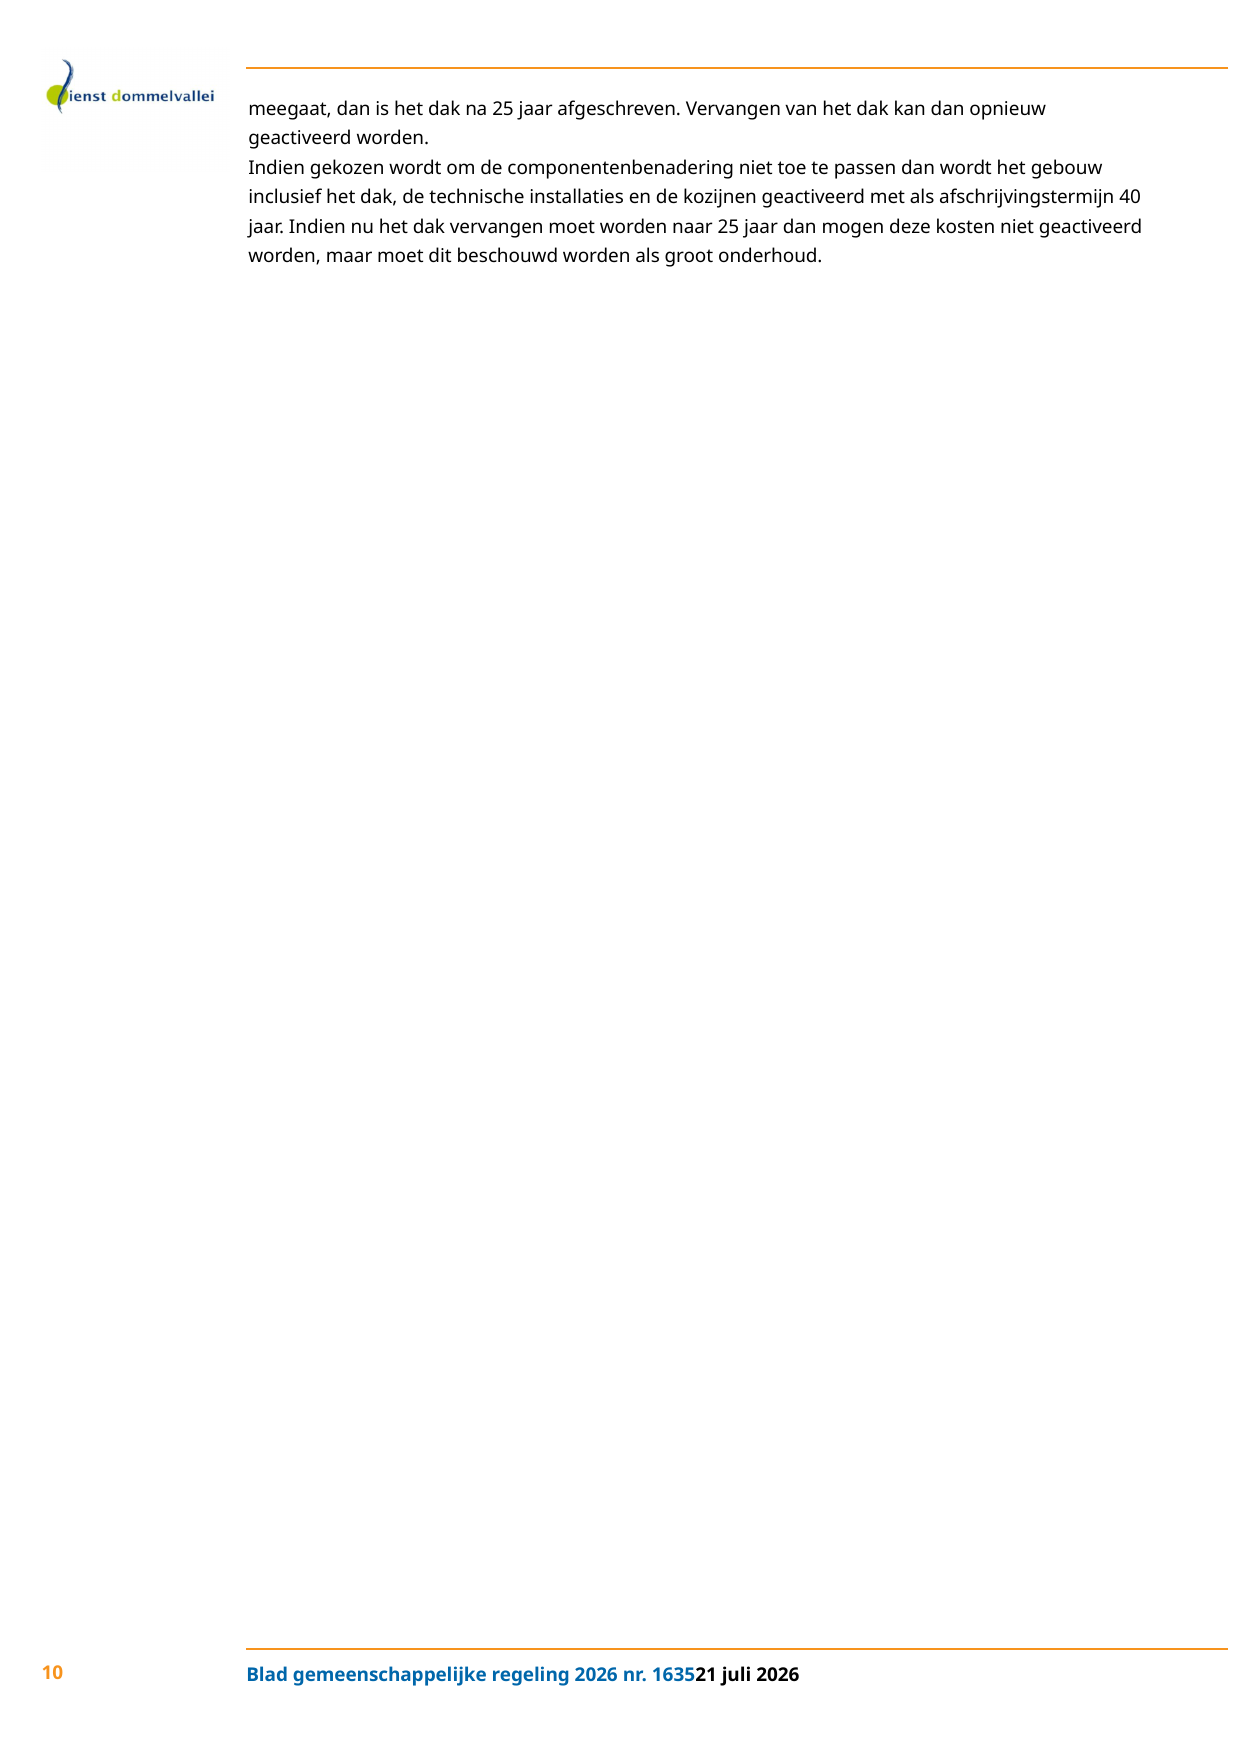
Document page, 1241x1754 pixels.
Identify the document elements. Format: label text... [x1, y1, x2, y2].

text Indien gekozen wordt om de componentenbenadering niet toe te passen dan wordt het gebouw inclusief het dak, de technische installaties en de kozijnen geactiveerd met als afschrijvingstermijn 40 jaar. Indien nu het dak vervangen moet worden naar 25 jaar dan mogen deze kosten niet geactiveerd worden, maar moet dit beschouwd worden als groot onderhoud. [248, 154, 1152, 268]
picture [41, 47, 231, 172]
text meegaat, dan is het dak na 25 jaar afgeschreven. Vervangen van het dak kan dan opnieuw geactiveerd worden. [248, 95, 1152, 150]
